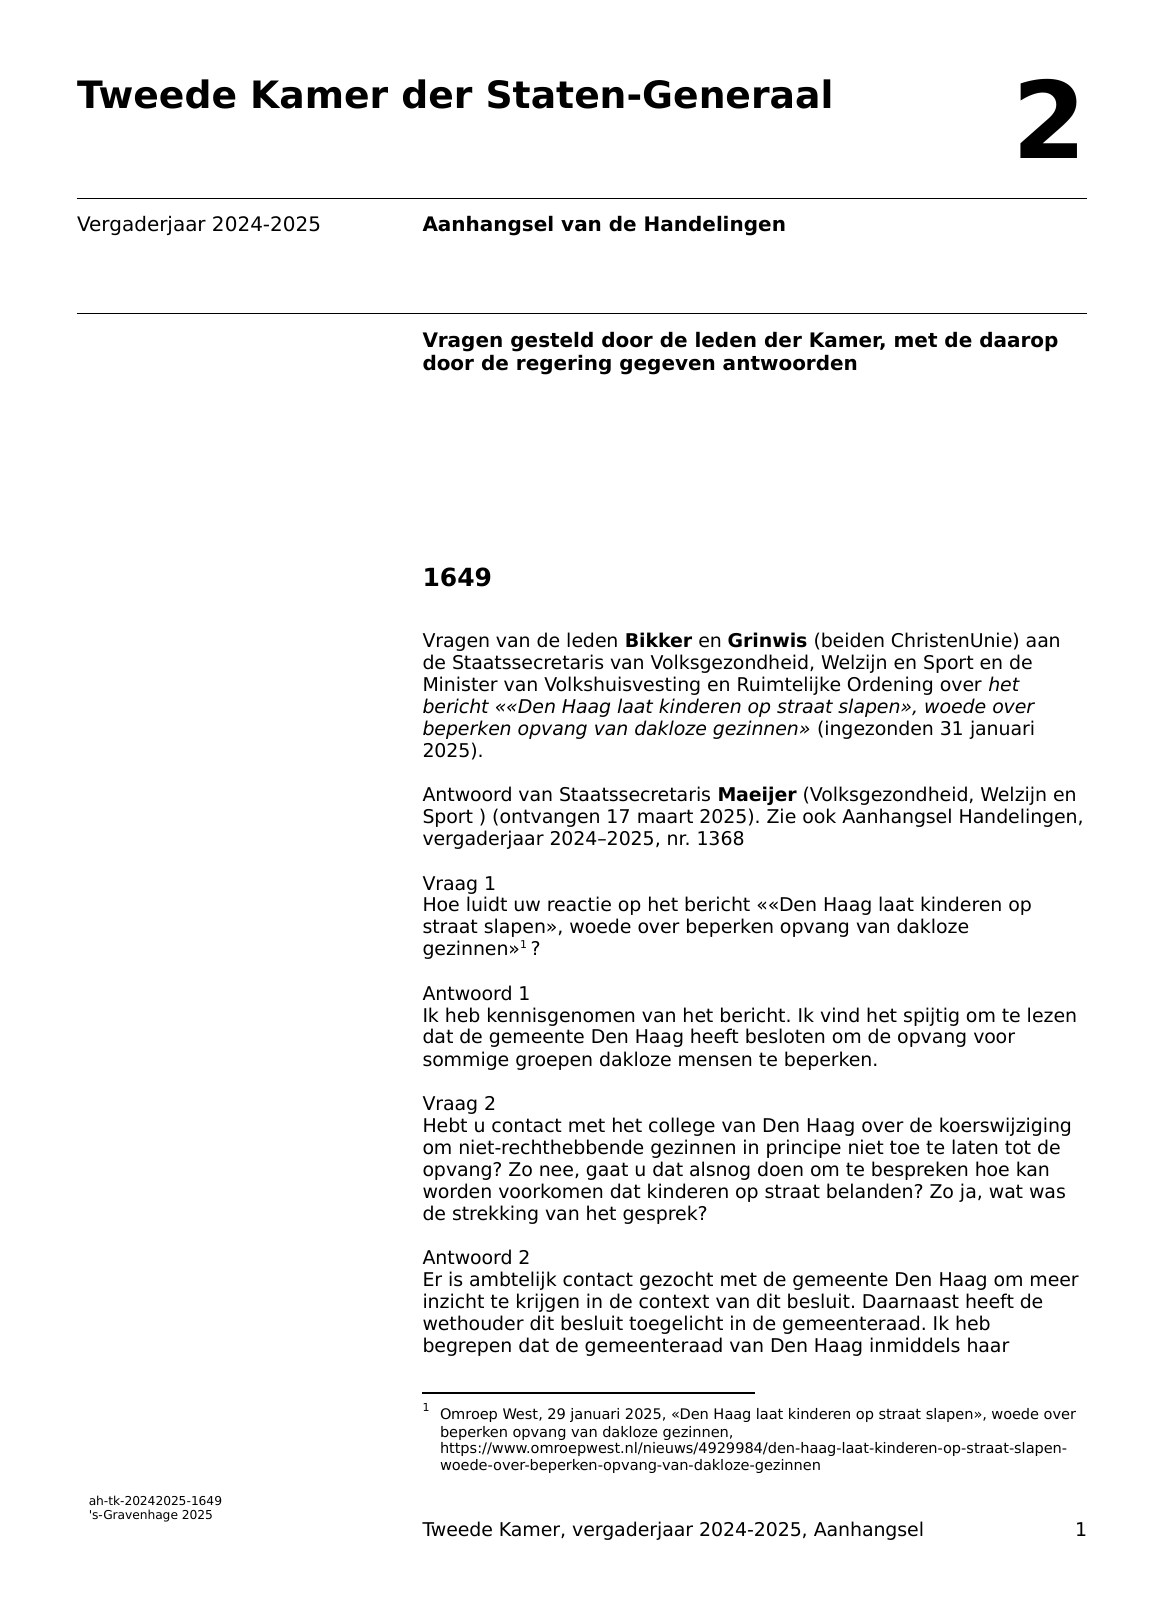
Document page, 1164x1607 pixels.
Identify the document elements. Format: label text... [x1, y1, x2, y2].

text Hebt u contact met het college van Den Haag over de koerswijziging om niet-rechthebbende gezinnen in principe niet toe te laten tot de opvang? Zo nee, gaat u dat alsnog doen om te bespreken hoe kan worden voorkomen dat kinderen op straat belanden? Zo ja, wat was de strekking van het gesprek? [422, 1114, 1087, 1224]
text Vraag 2 [422, 1093, 1087, 1114]
table_header 2 [886, 59, 1087, 198]
text Antwoord van Staatssecretaris Maeijer (Volksgezondheid, Welzijn en Sport ) (ontvangen 17 maart 2025). Zie ook Aanhangsel Handelingen, vergaderjaar 2024–2025, nr. 1368 [422, 784, 1087, 850]
text ah-tk-20242025-1649 [88, 1494, 323, 1508]
text Antwoord 2 [422, 1247, 1087, 1269]
text Antwoord 1 [422, 982, 1087, 1004]
table_header Tweede Kamer der Staten-Generaal [77, 59, 886, 198]
text Vragen van de leden Bikker en Grinwis (beiden ChristenUnie) aan de Staatssecretaris van Volksgezondheid, Welzijn en Sport en de Minister van Volkshuisvesting en Ruimtelijke Ordening over het bericht ««Den Haag laat kinderen op straat slapen», woede over beperken opvang van dakloze gezinnen» (ingezonden 31 januari 2025). [422, 630, 1087, 762]
text Omroep West, 29 januari 2025, «Den Haag laat kinderen op straat slapen», woede over beperken opvang van dakloze gezinnen, https://www.omroepwest.nl/nieuws/4929984/den-haag-laat-kinderen-op-straat-slapen-woede-over-beperken-opvang-van-dakloze-gezinnen [422, 1402, 1087, 1474]
text Hoe luidt uw reactie op het bericht ««Den Haag laat kinderen op straat slapen», woede over beperken opvang van dakloze gezinnen»? [422, 894, 1087, 960]
table_cell [77, 314, 422, 375]
text Vraag 1 [422, 872, 1087, 894]
text Ik heb kennisgenomen van het bericht. Ik vind het spijtig om te lezen dat de gemeente Den Haag heeft besloten om de opvang voor sommige groepen dakloze mensen te beperken. [422, 1004, 1087, 1070]
text 's-Gravenhage 2025 [88, 1508, 323, 1522]
table_cell Vragen gesteld door de leden der Kamer, met de daarop door de regering gegeven antwoorden [422, 314, 1087, 375]
table_cell Vergaderjaar 2024-2025 [77, 199, 422, 313]
text 1649 [422, 563, 1087, 592]
text Er is ambtelijk contact gezocht met de gemeente Den Haag om meer inzicht te krijgen in de context van dit besluit. Daarnaast heeft de wethouder dit besluit toegelicht in de gemeenteraad. Ik heb begrepen dat de gemeenteraad van Den Haag inmiddels haar [422, 1269, 1087, 1357]
table_cell Aanhangsel van de Handelingen [422, 199, 1087, 313]
